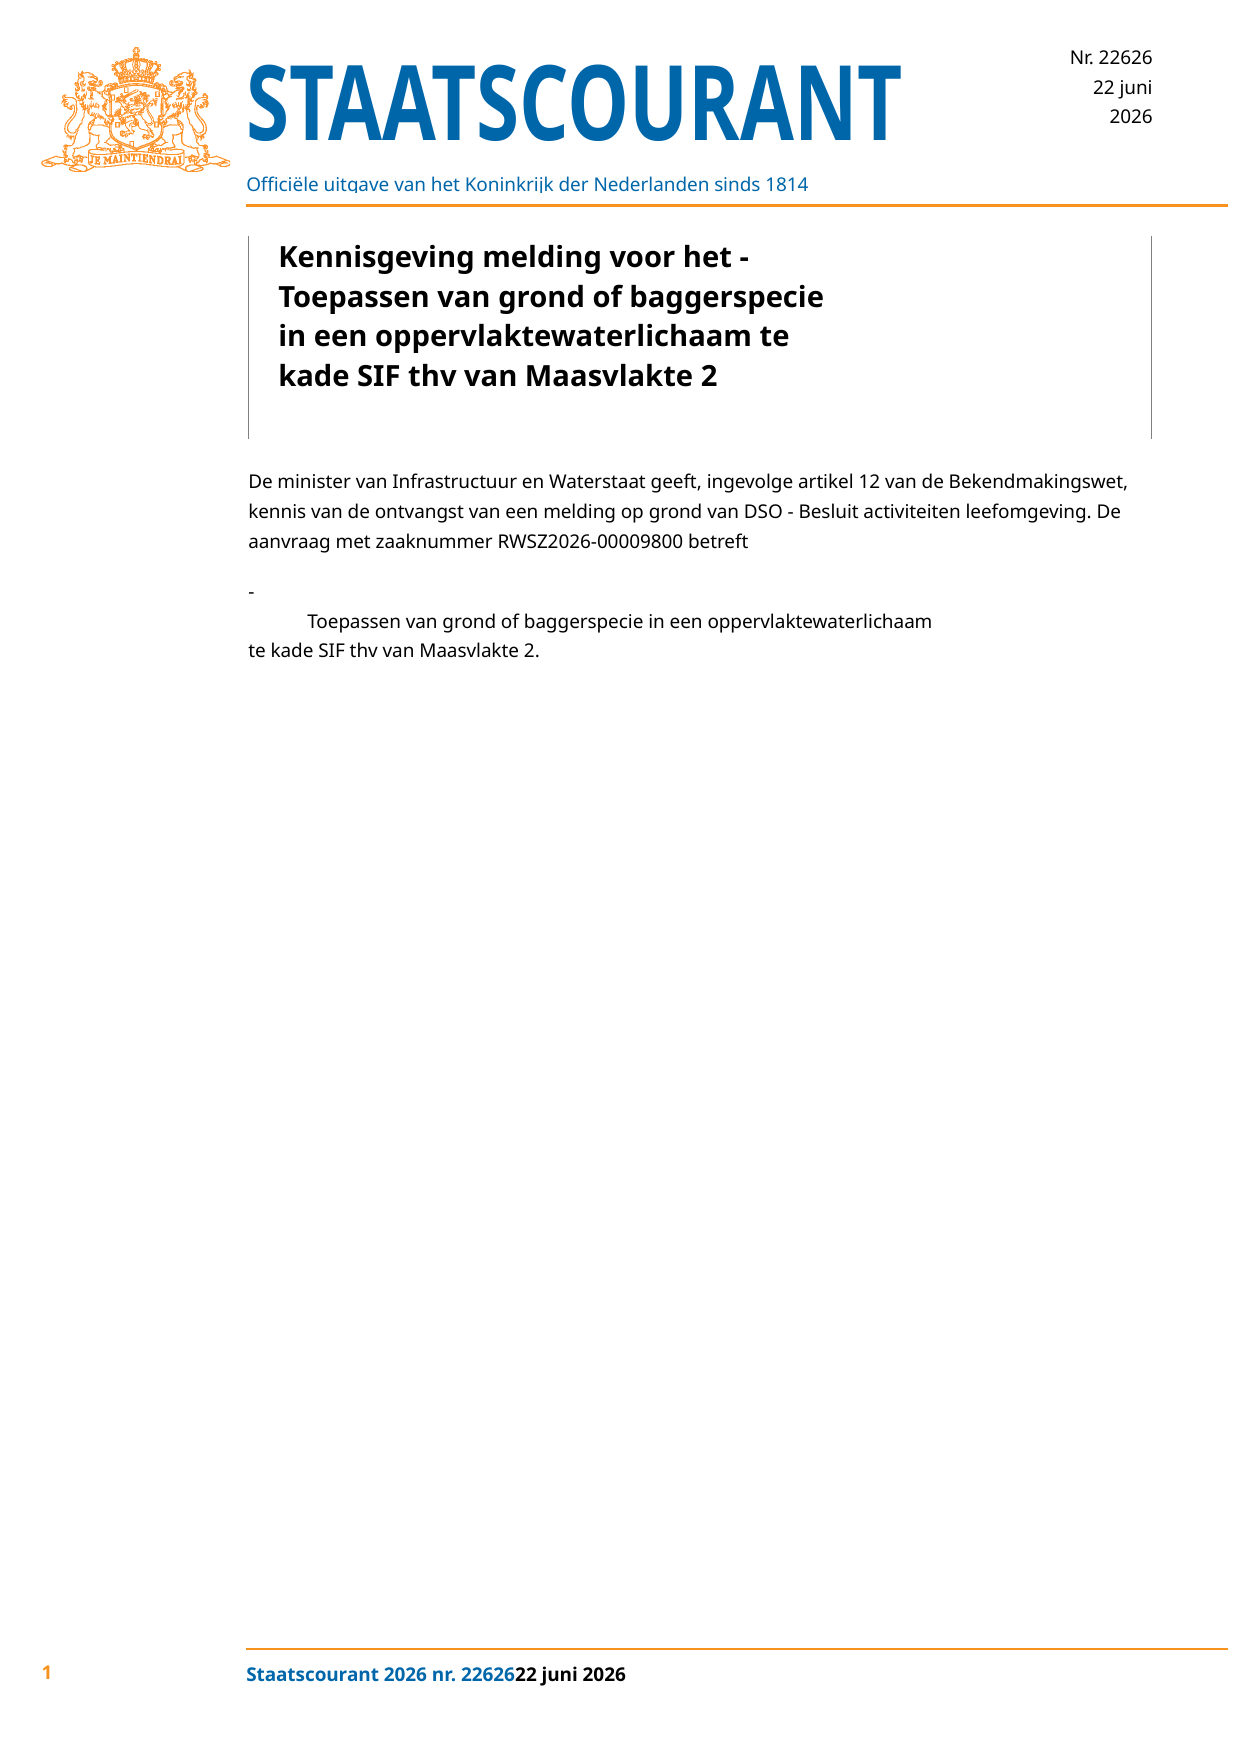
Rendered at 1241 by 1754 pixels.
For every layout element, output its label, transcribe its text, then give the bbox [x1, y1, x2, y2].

table_header [1090, 236, 1151, 413]
list Toepassen van grond of baggerspecie in een oppervlaktewaterlichaam [248, 608, 1152, 633]
text te kade SIF thv van Maasvlakte 2. [248, 637, 1152, 663]
table_header [850, 236, 912, 413]
picture [41, 47, 231, 172]
text De minister van Infrastructuur en Waterstaat geeft, ingevolge artikel 12 van de Bekendmakingswet, kennis van de ontvangst van een melding op grond van DSO - Besluit activiteiten leefomgeving. De aanvraag met zaaknummer RWSZ2026-00009800 betreft [248, 469, 1152, 553]
picture [912, 236, 1090, 414]
table_header Kennisgeving melding voor het -Toepassen van grond of baggerspecie in een oppervlaktewaterlichaam te kade SIF thv van Maasvlakte 2 [249, 236, 850, 439]
table_header [850, 414, 1151, 439]
